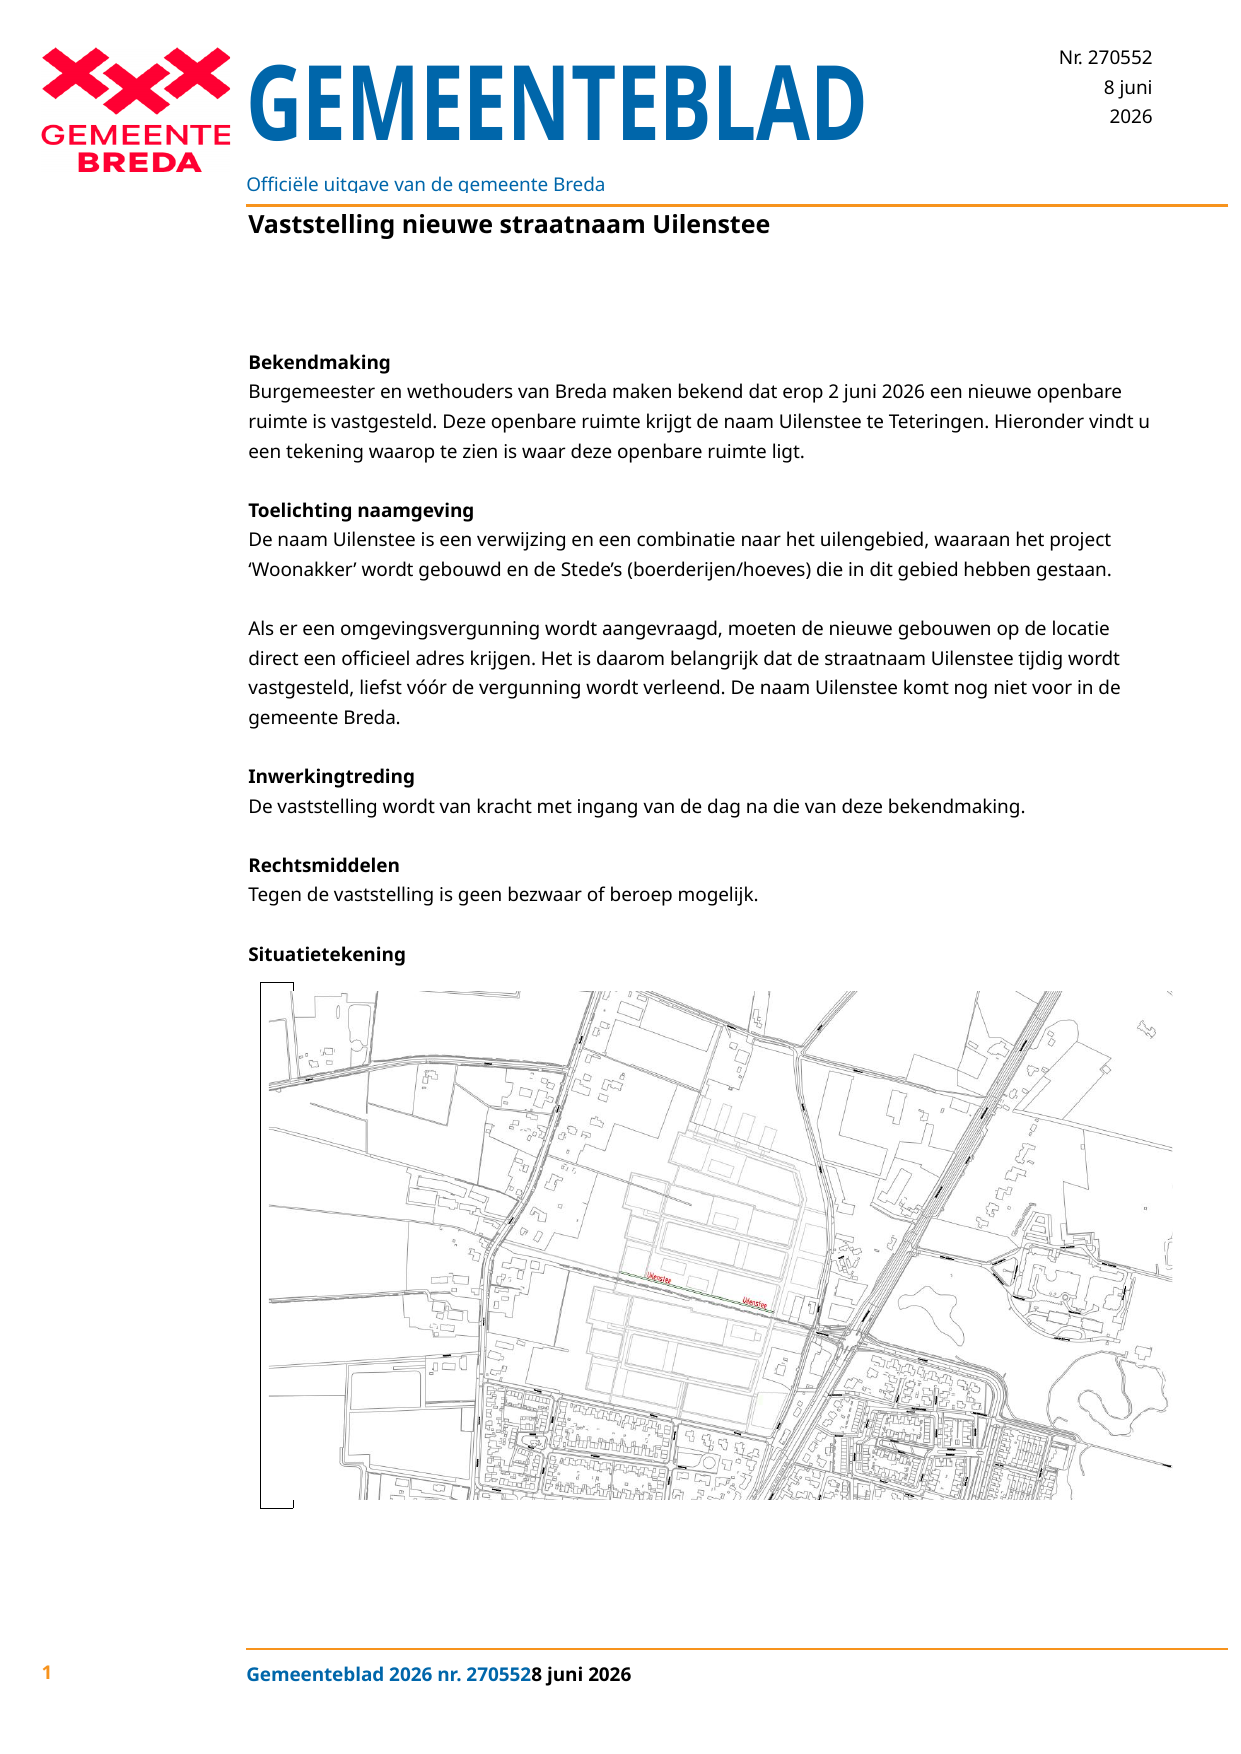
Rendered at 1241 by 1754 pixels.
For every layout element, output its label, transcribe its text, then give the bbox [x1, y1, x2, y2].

picture [268, 991, 1173, 1500]
text Burgemeester en wethouders van Breda maken bekend dat erop 2 juni 2026 een nieuwe openbare ruimte is vastgesteld. Deze openbare ruimte krijgt de naam Uilenstee te Teteringen. Hieronder vindt u een tekening waarop te zien is waar deze openbare ruimte ligt. [248, 379, 1152, 464]
picture [41, 47, 231, 172]
text Situatietekening [248, 941, 1152, 967]
text Vaststelling nieuwe straatnaam Uilenstee [248, 207, 1152, 241]
text Inwerkingtreding [248, 763, 1152, 789]
text Tegen de vaststelling is geen bezwaar of beroep mogelijk. [248, 882, 1152, 907]
text Rechtsmiddelen [248, 852, 1152, 878]
text De naam Uilenstee is een verwijzing en een combinatie naar het uilengebied, waaraan het project ‘Woonakker’ wordt gebouwd en de Stede’s (boerderijen/hoeves) die in dit gebied hebben gestaan. [248, 527, 1152, 582]
text Bekendmaking [248, 349, 1152, 375]
text Toelichting naamgeving [248, 497, 1152, 523]
text De vaststelling wordt van kracht met ingang van de dag na die van deze bekendmaking. [248, 793, 1152, 819]
text Als er een omgevingsvergunning wordt aangevraagd, moeten de nieuwe gebouwen op de locatie direct een officieel adres krijgen. Het is daarom belangrijk dat de straatnaam Uilenstee tijdig wordt vastgesteld, liefst vóór de vergunning wordt verleend. De naam Uilenstee komt nog niet voor in de gemeente Breda. [248, 615, 1152, 730]
